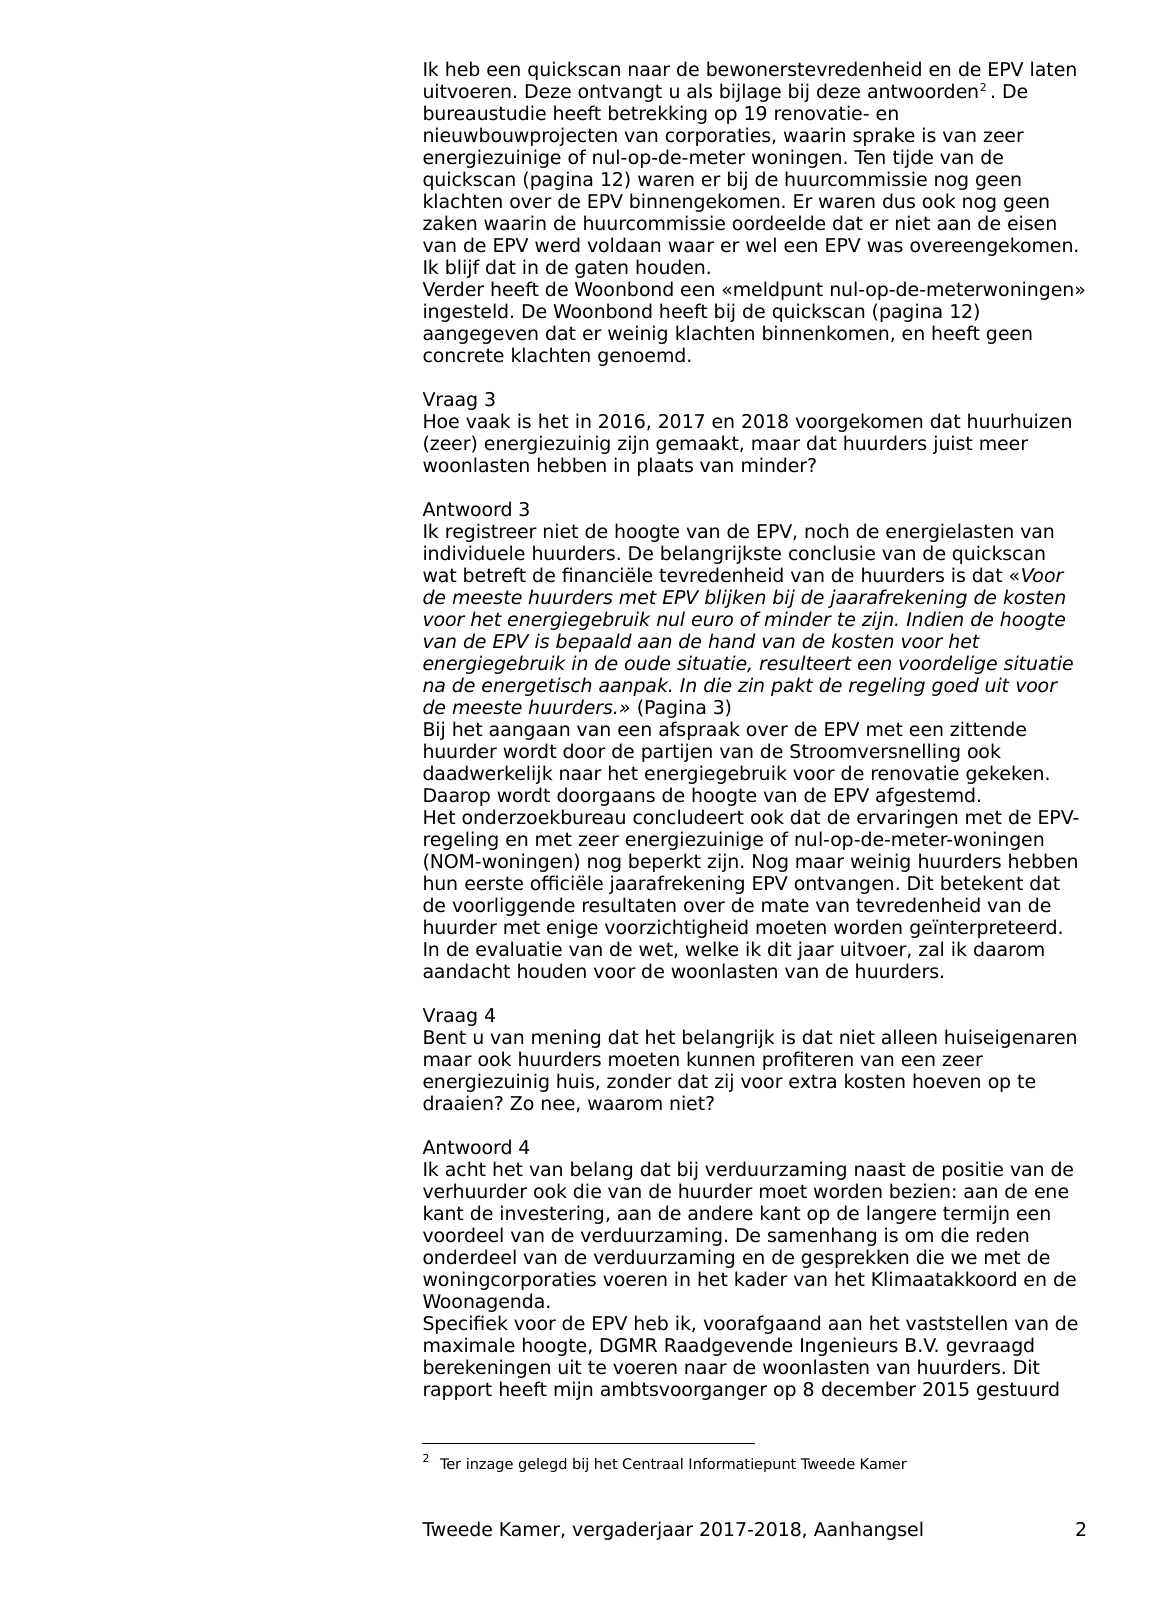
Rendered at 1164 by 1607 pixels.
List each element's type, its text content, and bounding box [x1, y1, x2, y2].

text Vraag 4 [422, 1005, 1087, 1027]
text Ik acht het van belang dat bij verduurzaming naast de positie van de verhuurder ook die van de huurder moet worden bezien: aan de ene kant de investering, aan de andere kant op de langere termijn een voordeel van de verduurzaming. De samenhang is om die reden onderdeel van de verduurzaming en de gesprekken die we met de woningcorporaties voeren in het kader van het Klimaatakkoord en de Woonagenda. [422, 1159, 1087, 1313]
text Ik registreer niet de hoogte van de EPV, noch de energielasten van individuele huurders. De belangrijkste conclusie van de quickscan wat betreft de financiële tevredenheid van de huurders is dat «Voor de meeste huurders met EPV blijken bij de jaarafrekening de kosten voor het energiegebruik nul euro of minder te zijn. Indien de hoogte van de EPV is bepaald aan de hand van de kosten voor het energiegebruik in de oude situatie, resulteert een voordelige situatie na de energetisch aanpak. In die zin pakt de regeling goed uit voor de meeste huurders.» (Pagina 3) [422, 521, 1087, 719]
text Ter inzage gelegd bij het Centraal Informatiepunt Tweede Kamer [422, 1452, 1087, 1474]
text Bij het aangaan van een afspraak over de EPV met een zittende huurder wordt door de partijen van de Stroomversnelling ook daadwerkelijk naar het energiegebruik voor de renovatie gekeken. Daarop wordt doorgaans de hoogte van de EPV afgestemd. [422, 719, 1087, 807]
text Het onderzoekbureau concludeert ook dat de ervaringen met de EPV-regeling en met zeer energiezuinige of nul-op-de-meter-woningen (NOM-woningen) nog beperkt zijn. Nog maar weinig huurders hebben hun eerste officiële jaarafrekening EPV ontvangen. Dit betekent dat de voorliggende resultaten over de mate van tevredenheid van de huurder met enige voorzichtigheid moeten worden geïnterpreteerd. In de evaluatie van de wet, welke ik dit jaar uitvoer, zal ik daarom aandacht houden voor de woonlasten van de huurders. [422, 807, 1087, 983]
text Antwoord 3 [422, 499, 1087, 521]
text Hoe vaak is het in 2016, 2017 en 2018 voorgekomen dat huurhuizen (zeer) energiezuinig zijn gemaakt, maar dat huurders juist meer woonlasten hebben in plaats van minder? [422, 411, 1087, 477]
text Bent u van mening dat het belangrijk is dat niet alleen huiseigenaren maar ook huurders moeten kunnen profiteren van een zeer energiezuinig huis, zonder dat zij voor extra kosten hoeven op te draaien? Zo nee, waarom niet? [422, 1027, 1087, 1115]
text Specifiek voor de EPV heb ik, voorafgaand aan het vaststellen van de maximale hoogte, DGMR Raadgevende Ingenieurs B.V. gevraagd berekeningen uit te voeren naar de woonlasten van huurders. Dit rapport heeft mijn ambtsvoorganger op 8 december 2015 gestuurd [422, 1313, 1087, 1401]
text Vraag 3 [422, 389, 1087, 411]
text Antwoord 4 [422, 1137, 1087, 1159]
text Verder heeft de Woonbond een «meldpunt nul-op-de-meterwoningen» ingesteld. De Woonbond heeft bij de quickscan (pagina 12) aangegeven dat er weinig klachten binnenkomen, en heeft geen concrete klachten genoemd. [422, 279, 1087, 367]
text Ik heb een quickscan naar de bewonerstevredenheid en de EPV laten uitvoeren. Deze ontvangt u als bijlage bij deze antwoorden. De bureaustudie heeft betrekking op 19 renovatie- en nieuwbouwprojecten van corporaties, waarin sprake is van zeer energiezuinige of nul-op-de-meter woningen. Ten tijde van de quickscan (pagina 12) waren er bij de huurcommissie nog geen klachten over de EPV binnengekomen. Er waren dus ook nog geen zaken waarin de huurcommissie oordeelde dat er niet aan de eisen van de EPV werd voldaan waar er wel een EPV was overeengekomen. Ik blijf dat in de gaten houden. [422, 59, 1087, 279]
